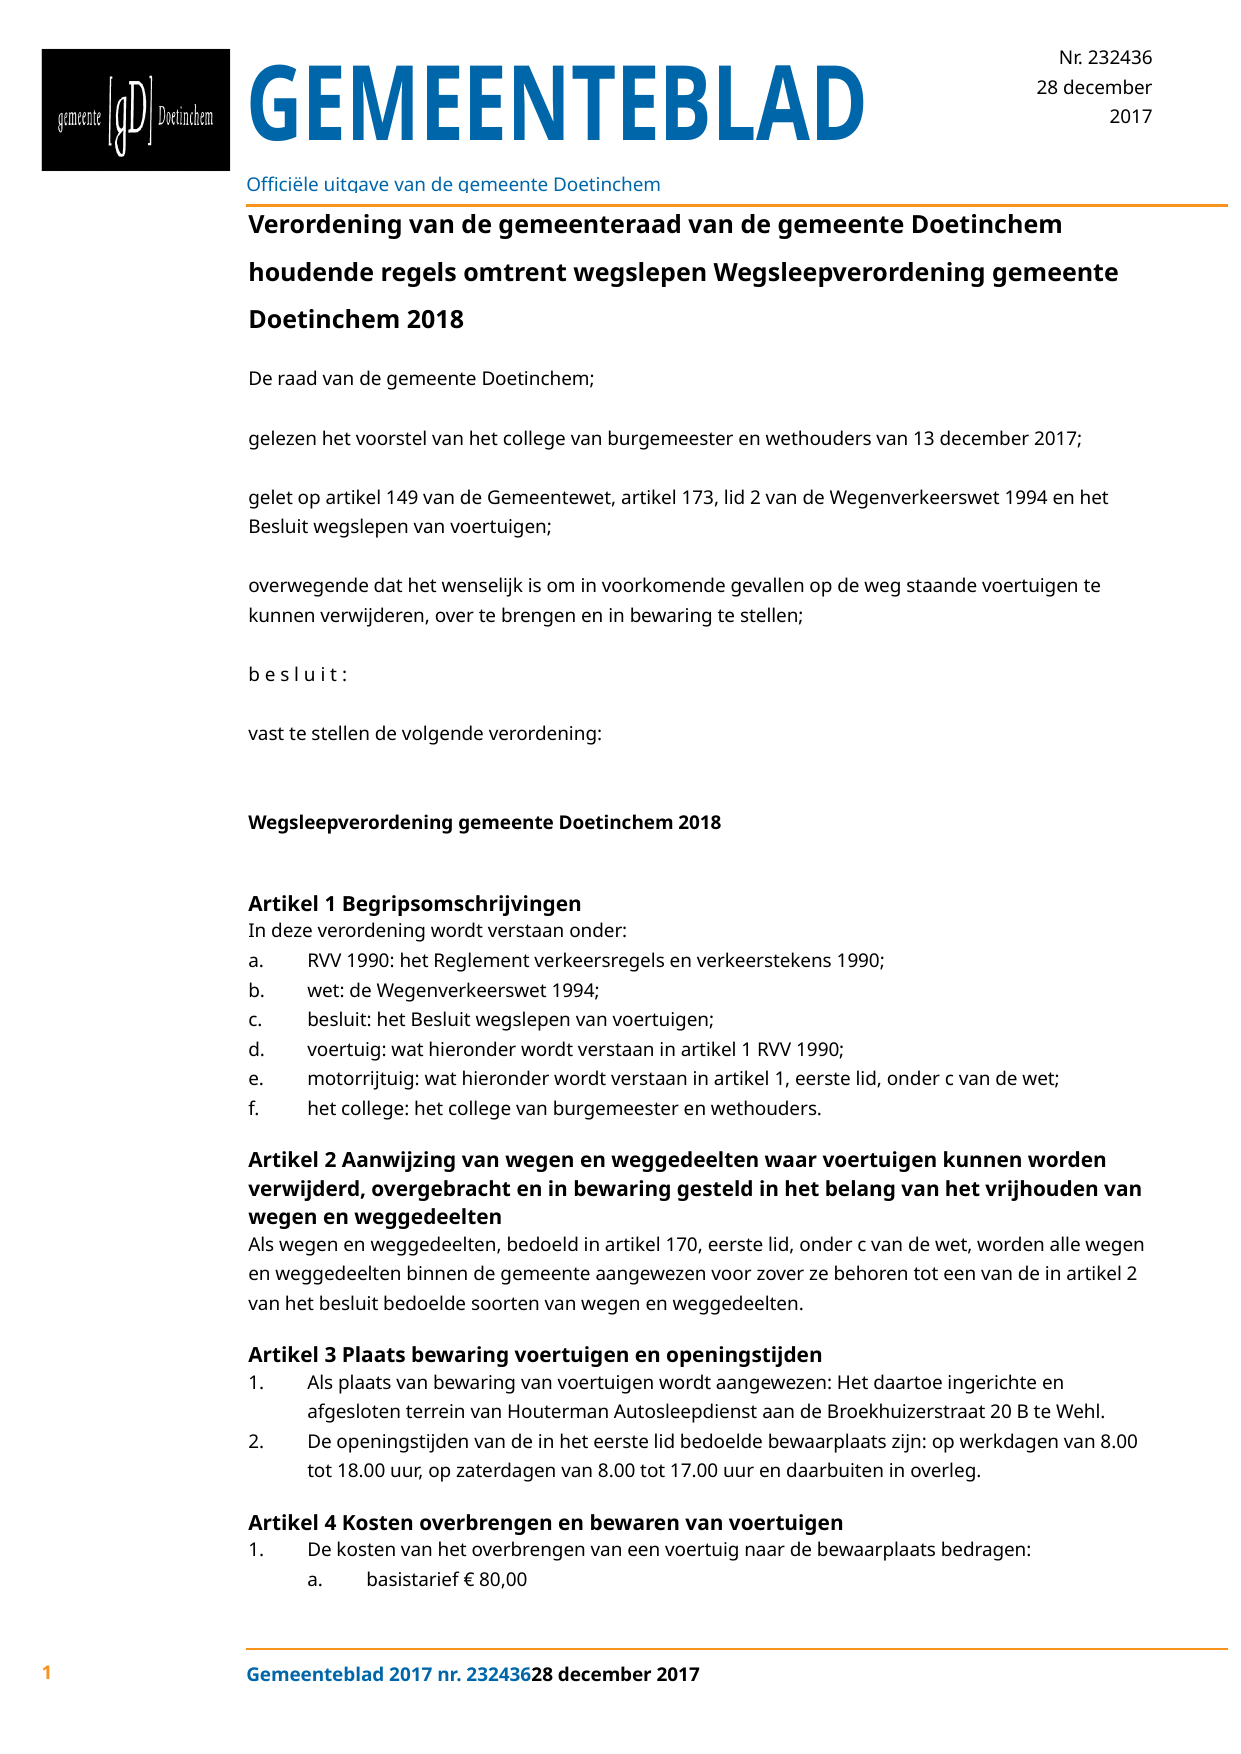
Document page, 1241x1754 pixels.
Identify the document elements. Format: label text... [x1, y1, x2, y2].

list De openingstijden van de in het eerste lid bedoelde bewaarplaats zijn: op werkdagen van 8.00 tot 18.00 uur, op zaterdagen van 8.00 tot 17.00 uur en daarbuiten in overleg. [248, 1428, 1152, 1483]
text Wegsleepverordening gemeente Doetinchem 2018 [248, 809, 1152, 835]
text Als wegen en weggedeelten, bedoeld in artikel 170, eerste lid, onder c van de wet, worden alle wegen en weggedeelten binnen de gemeente aangewezen voor zover ze behoren tot een van de in artikel 2 van het besluit bedoelde soorten van wegen en weggedeelten. [248, 1231, 1152, 1316]
text b e s l u i t : [248, 661, 1152, 687]
text Verordening van de gemeenteraad van de gemeente Doetinchem houdende regels omtrent wegslepen Wegsleepverordening gemeente Doetinchem 2018 [248, 207, 1152, 336]
list voertuig: wat hieronder wordt verstaan in artikel 1 RVV 1990; [248, 1036, 1152, 1062]
text gelezen het voorstel van het college van burgemeester en wethouders van 13 december 2017; [248, 425, 1152, 450]
text Artikel 2 Aanwijzing van wegen en weggedeelten waar voertuigen kunnen worden verwijderd, overgebracht en in bewaring gesteld in het belang van het vrijhouden van wegen en weggedeelten [248, 1146, 1152, 1231]
list RVV 1990: het Reglement verkeersregels en verkeerstekens 1990; [248, 947, 1152, 973]
list basistarief € 80,00 [307, 1566, 1152, 1592]
list wet: de Wegenverkeerswet 1994; [248, 977, 1152, 1003]
list motorrijtuig: wat hieronder wordt verstaan in artikel 1, eerste lid, onder c van de wet; [248, 1066, 1152, 1091]
list Als plaats van bewaring van voertuigen wordt aangewezen: Het daartoe ingerichte en afgesloten terrein van Houterman Autosleepdienst aan de Broekhuizerstraat 20 B te Wehl. [248, 1369, 1152, 1424]
text De raad van de gemeente Doetinchem; [248, 366, 1152, 391]
list besluit: het Besluit wegslepen van voertuigen; [248, 1006, 1152, 1032]
text overwegende dat het wenselijk is om in voorkomende gevallen op de weg staande voertuigen te kunnen verwijderen, over te brengen en in bewaring te stellen; [248, 573, 1152, 628]
list het college: het college van burgemeester en wethouders. [248, 1095, 1152, 1121]
text Artikel 1 Begripsomschrijvingen [248, 889, 1152, 918]
text gelet op artikel 149 van de Gemeentewet, artikel 173, lid 2 van de Wegenverkeerswet 1994 en het Besluit wegslepen van voertuigen; [248, 484, 1152, 539]
list De kosten van het overbrengen van een voertuig naar de bewaarplaats bedragen: [248, 1537, 1152, 1562]
text In deze verordening wordt verstaan onder: [248, 918, 1152, 943]
picture [41, 47, 231, 172]
text Artikel 3 Plaats bewaring voertuigen en openingstijden [248, 1341, 1152, 1369]
text vast te stellen de volgende verordening: [248, 721, 1152, 746]
text Artikel 4 Kosten overbrengen en bewaren van voertuigen [248, 1508, 1152, 1537]
